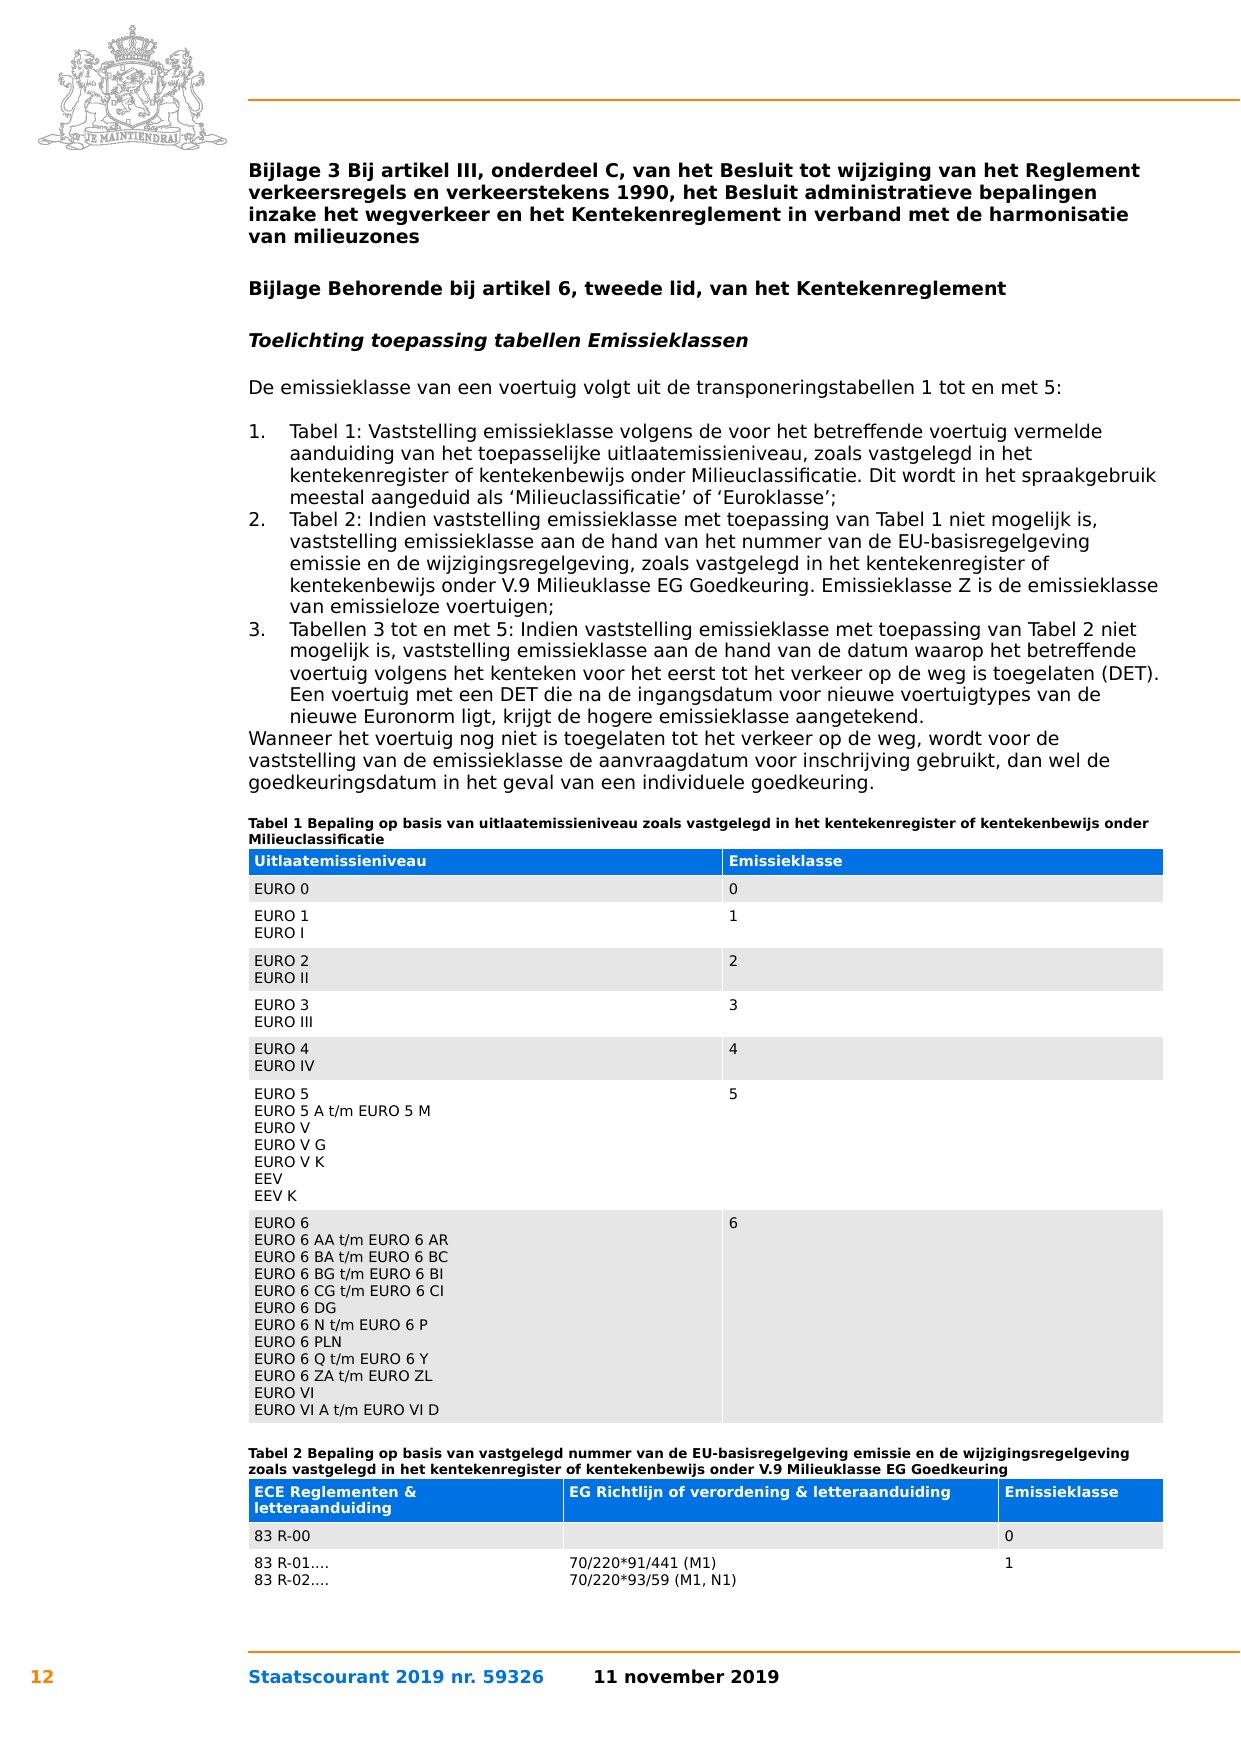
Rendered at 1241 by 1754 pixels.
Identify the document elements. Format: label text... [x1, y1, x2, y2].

text De emissieklasse van een voertuig volgt uit de transponeringstabellen 1 tot en met 5: [248, 377, 1163, 399]
table_cell 4 [723, 1037, 1163, 1080]
subtitle Toelichting toepassing tabellen Emissieklassen [248, 330, 1163, 352]
picture [38, 25, 227, 150]
table_cell [564, 1523, 998, 1549]
table_cell Emissieklasse [999, 1479, 1163, 1522]
table_cell 1 [723, 904, 1163, 947]
table_cell EURO 6 EURO 6 AA t/m EURO 6 AR EURO 6 BA t/m EURO 6 BC EURO 6 BG t/m EURO 6 BI EURO 6 CG t/m EURO 6 CI EURO 6 DG EURO 6 N t/m EURO 6 P EURO 6 PLN EURO 6 Q t/m EURO 6 Y EURO 6 ZA t/m EURO ZL EURO VI EURO VI A t/m EURO VI D [249, 1210, 722, 1423]
table_cell EURO 1 EURO I [249, 904, 722, 947]
table_cell 6 [723, 1210, 1163, 1423]
table_header Tabel 2 Bepaling op basis van vastgelegd nummer van de EU-basisregelgeving emissie en de wijzigingsregelgeving zoals vastgelegd in het kentekenregister of kentekenbewijs onder V.9 Milieuklasse EG Goedkeuring [248, 1446, 1163, 1478]
text 3. Tabellen 3 tot en met 5: Indien vaststelling emissieklasse met toepassing van Tabel 2 niet mogelijk is, vaststelling emissieklasse aan de hand van de datum waarop het betreffende voertuig volgens het kenteken voor het eerst tot het verkeer op de weg is toegelaten (DET). Een voertuig met een DET die na de ingangsdatum voor nieuwe voertuigtypes van de nieuwe Euronorm ligt, krijgt de hogere emissieklasse aangetekend. [248, 618, 1163, 728]
table_cell Emissieklasse [723, 849, 1163, 875]
table_cell 83 R-01.... 83 R-02.... [249, 1551, 563, 1594]
table_cell 5 [723, 1081, 1163, 1209]
table_cell EG Richtlijn of verordening & letteraanduiding [564, 1479, 998, 1522]
table_cell EURO 2 EURO II [249, 948, 722, 991]
table_cell 2 [723, 948, 1163, 991]
table_cell 0 [723, 876, 1163, 902]
table_cell Uitlaatemissieniveau [249, 849, 722, 875]
text Wanneer het voertuig nog niet is toegelaten tot het verkeer op de weg, wordt voor de vaststelling van de emissieklasse de aanvraagdatum voor inschrijving gebruikt, dan wel de goedkeuringsdatum in het geval van een individuele goedkeuring. [248, 728, 1163, 794]
text 2. Tabel 2: Indien vaststelling emissieklasse met toepassing van Tabel 1 niet mogelijk is, vaststelling emissieklasse aan de hand van het nummer van de EU-basisregelgeving emissie en de wijzigingsregelgeving, zoals vastgelegd in het kentekenregister of kentekenbewijs onder V.9 Milieuklasse EG Goedkeuring. Emissieklasse Z is de emissieklasse van emissieloze voertuigen; [248, 508, 1163, 618]
table_cell EURO 5 EURO 5 A t/m EURO 5 M EURO V EURO V G EURO V K EEV EEV K [249, 1081, 722, 1209]
table_header Tabel 1 Bepaling op basis van uitlaatemissieniveau zoals vastgelegd in het kentekenregister of kentekenbewijs onder Milieuclassificatie [248, 816, 1163, 848]
table_cell 1 [999, 1551, 1163, 1594]
table_cell 83 R-00 [249, 1523, 563, 1549]
table_cell EURO 0 [249, 876, 722, 902]
table_cell ECE Reglementen & letteraanduiding [249, 1479, 563, 1522]
subtitle Bijlage 3 Bij artikel III, onderdeel C, van het Besluit tot wijziging van het Reglement verkeersregels en verkeerstekens 1990, het Besluit administratieve bepalingen inzake het wegverkeer en het Kentekenreglement in verband met de harmonisatie van milieuzones [248, 160, 1163, 248]
text 1. Tabel 1: Vaststelling emissieklasse volgens de voor het betreffende voertuig vermelde aanduiding van het toepasselijke uitlaatemissieniveau, zoals vastgelegd in het kentekenregister of kentekenbewijs onder Milieuclassificatie. Dit wordt in het spraakgebruik meestal aangeduid als ‘Milieuclassificatie’ of ‘Euroklasse’; [248, 421, 1163, 508]
table_cell 3 [723, 992, 1163, 1036]
table_cell EURO 4 EURO IV [249, 1037, 722, 1080]
subtitle Bijlage Behorende bij artikel 6, tweede lid, van het Kentekenreglement [248, 278, 1163, 300]
table_cell EURO 3 EURO III [249, 992, 722, 1036]
table_cell 70/220*91/441 (M1) 70/220*93/59 (M1, N1) [564, 1551, 998, 1594]
table_cell 0 [999, 1523, 1163, 1549]
